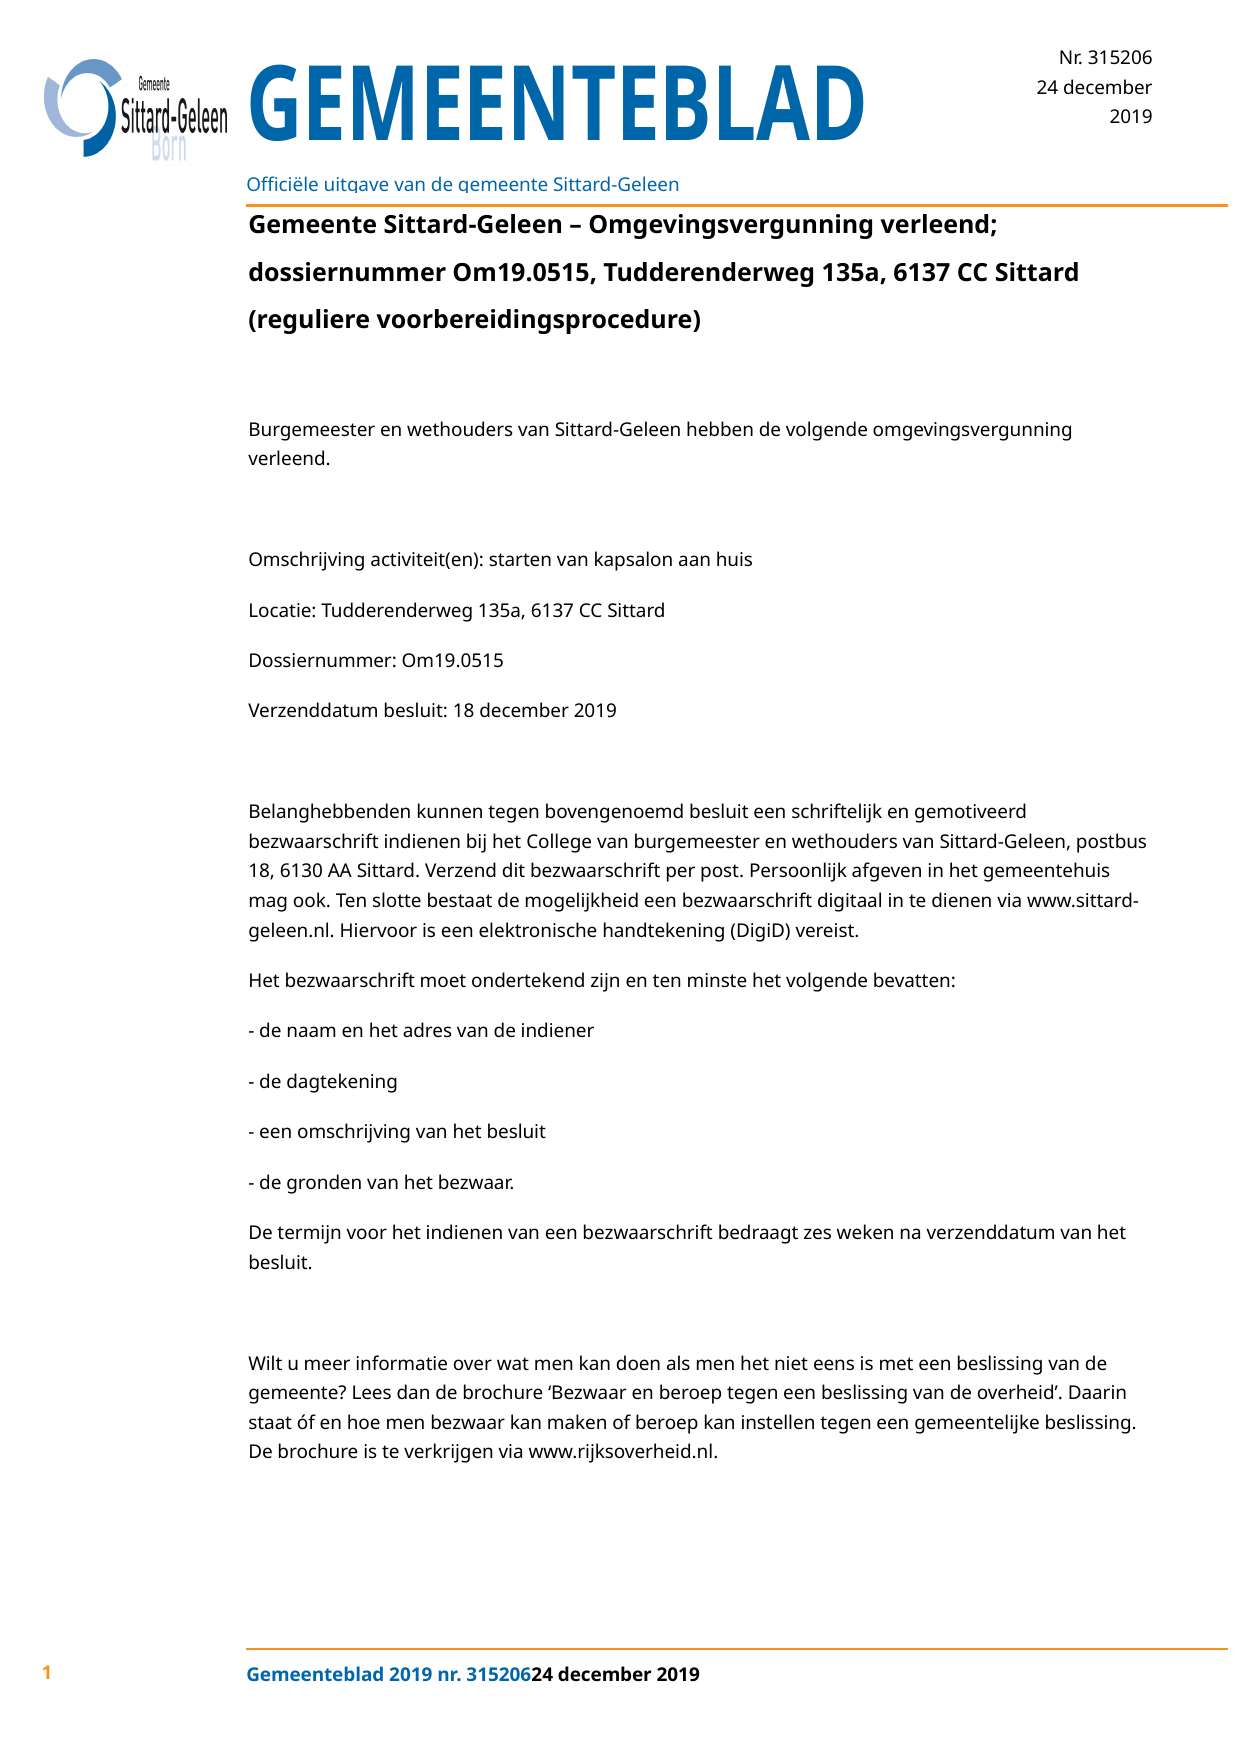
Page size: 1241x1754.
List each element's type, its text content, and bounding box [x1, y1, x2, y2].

text Burgemeester en wethouders van Sittard-Geleen hebben de volgende omgevingsvergunning verleend. [248, 416, 1152, 471]
text De termijn voor het indienen van een bezwaarschrift bedraagt zes weken na verzenddatum van het besluit. [248, 1219, 1152, 1274]
text Verzenddatum besluit: 18 december 2019 [248, 698, 1152, 723]
text Gemeente Sittard-Geleen – Omgevingsvergunning verleend; dossiernummer Om19.0515, Tudderenderweg 135a, 6137 CC Sittard (reguliere voorbereidingsprocedure) [248, 207, 1152, 336]
text - een omschrijving van het besluit [248, 1118, 1152, 1144]
text Belanghebbenden kunnen tegen bovengenoemd besluit een schriftelijk en gemotiveerd bezwaarschrift indienen bij het College van burgemeester en wethouders van Sittard-Geleen, postbus 18, 6130 AA Sittard. Verzend dit bezwaarschrift per post. Persoonlijk afgeven in het gemeentehuis mag ook. Ten slotte bestaat de mogelijkheid een bezwaarschrift digitaal in te dienen via www.sittard-geleen.nl. Hiervoor is een elektronische handtekening (DigiD) vereist. [248, 798, 1152, 942]
text - de gronden van het bezwaar. [248, 1169, 1152, 1194]
text Het bezwaarschrift moet ondertekend zijn en ten minste het volgende bevatten: [248, 967, 1152, 993]
text - de naam en het adres van de indiener [248, 1018, 1152, 1043]
text Wilt u meer informatie over wat men kan doen als men het niet eens is met een beslissing van de gemeente? Lees dan de brochure ‘Bezwaar en beroep tegen een beslissing van de overheid’. Daarin staat óf en hoe men bezwaar kan maken of beroep kan instellen tegen een gemeentelijke beslissing. De brochure is te verkrijgen via www.rijksoverheid.nl. [248, 1350, 1152, 1464]
text - de dagtekening [248, 1068, 1152, 1094]
text Omschrijving activiteit(en): starten van kapsalon aan huis [248, 546, 1152, 572]
picture [41, 47, 231, 172]
text Locatie: Tudderenderweg 135a, 6137 CC Sittard [248, 597, 1152, 622]
text Dossiernummer: Om19.0515 [248, 647, 1152, 673]
